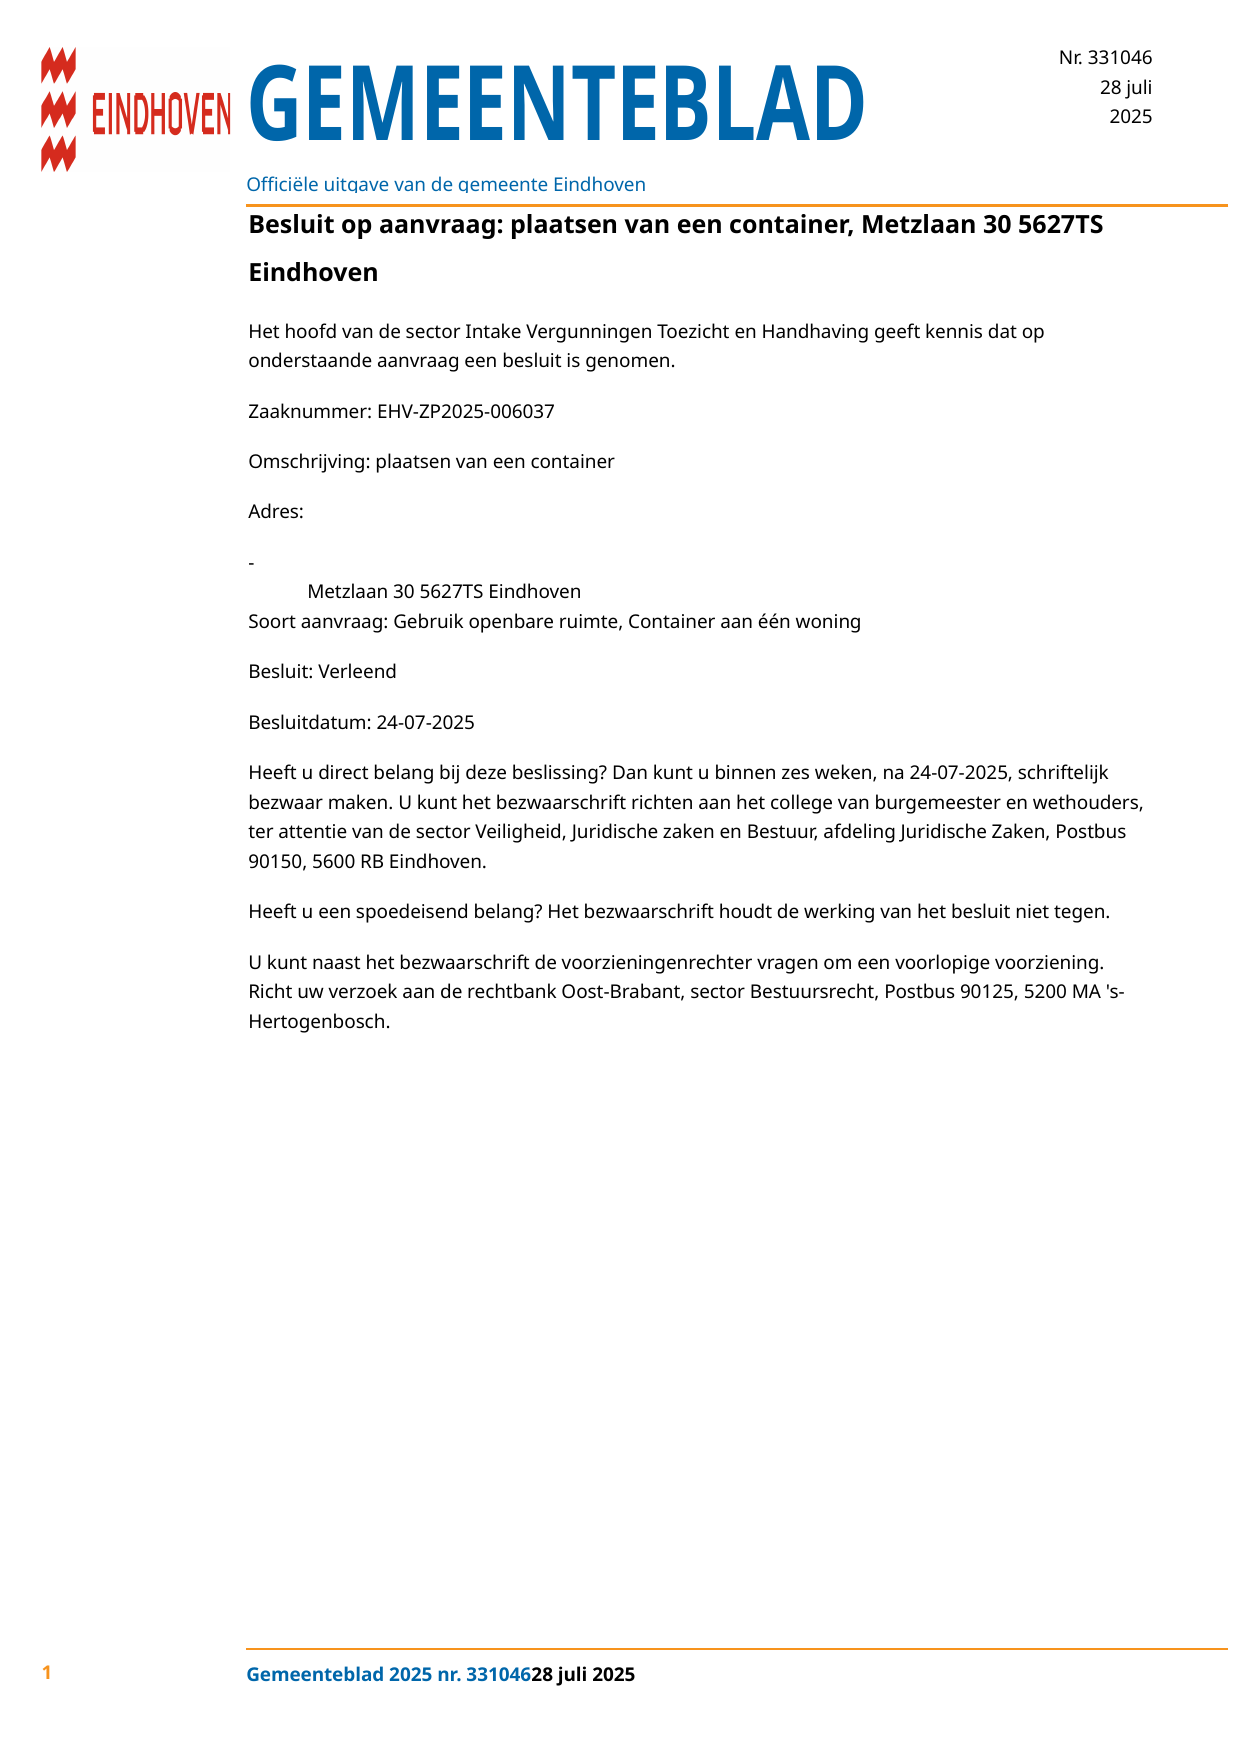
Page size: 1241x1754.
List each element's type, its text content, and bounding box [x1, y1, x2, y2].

list Metzlaan 30 5627TS Eindhoven [248, 579, 1152, 604]
text Heeft u een spoedeisend belang? Het bezwaarschrift houdt de werking van het besluit niet tegen. [248, 899, 1152, 924]
text Besluit: Verleend [248, 659, 1152, 684]
text Zaaknummer: EHV-ZP2025-006037 [248, 398, 1152, 424]
text Soort aanvraag: Gebruik openbare ruimte, Container aan één woning [248, 608, 1152, 634]
text Omschrijving: plaatsen van een container [248, 448, 1152, 474]
text Het hoofd van de sector Intake Vergunningen Toezicht en Handhaving geeft kennis dat op onderstaande aanvraag een besluit is genomen. [248, 318, 1152, 373]
text Adres: [248, 499, 1152, 524]
picture [41, 47, 231, 172]
text Heeft u direct belang bij deze beslissing? Dan kunt u binnen zes weken, na 24-07-2025, schriftelijk bezwaar maken. U kunt het bezwaarschrift richten aan het college van burgemeester en wethouders, ter attentie van de sector Veiligheid, Juridische zaken en Bestuur, afdeling Juridische Zaken, Postbus 90150, 5600 RB Eindhoven. [248, 759, 1152, 874]
text Besluitdatum: 24-07-2025 [248, 709, 1152, 735]
text U kunt naast het bezwaarschrift de voorzieningenrechter vragen om een voorlopige voorziening. Richt uw verzoek aan de rechtbank Oost-Brabant, sector Bestuursrecht, Postbus 90125, 5200 MA 's-Hertogenbosch. [248, 949, 1152, 1034]
text Besluit op aanvraag: plaatsen van een container, Metzlaan 30 5627TS Eindhoven [248, 207, 1152, 288]
